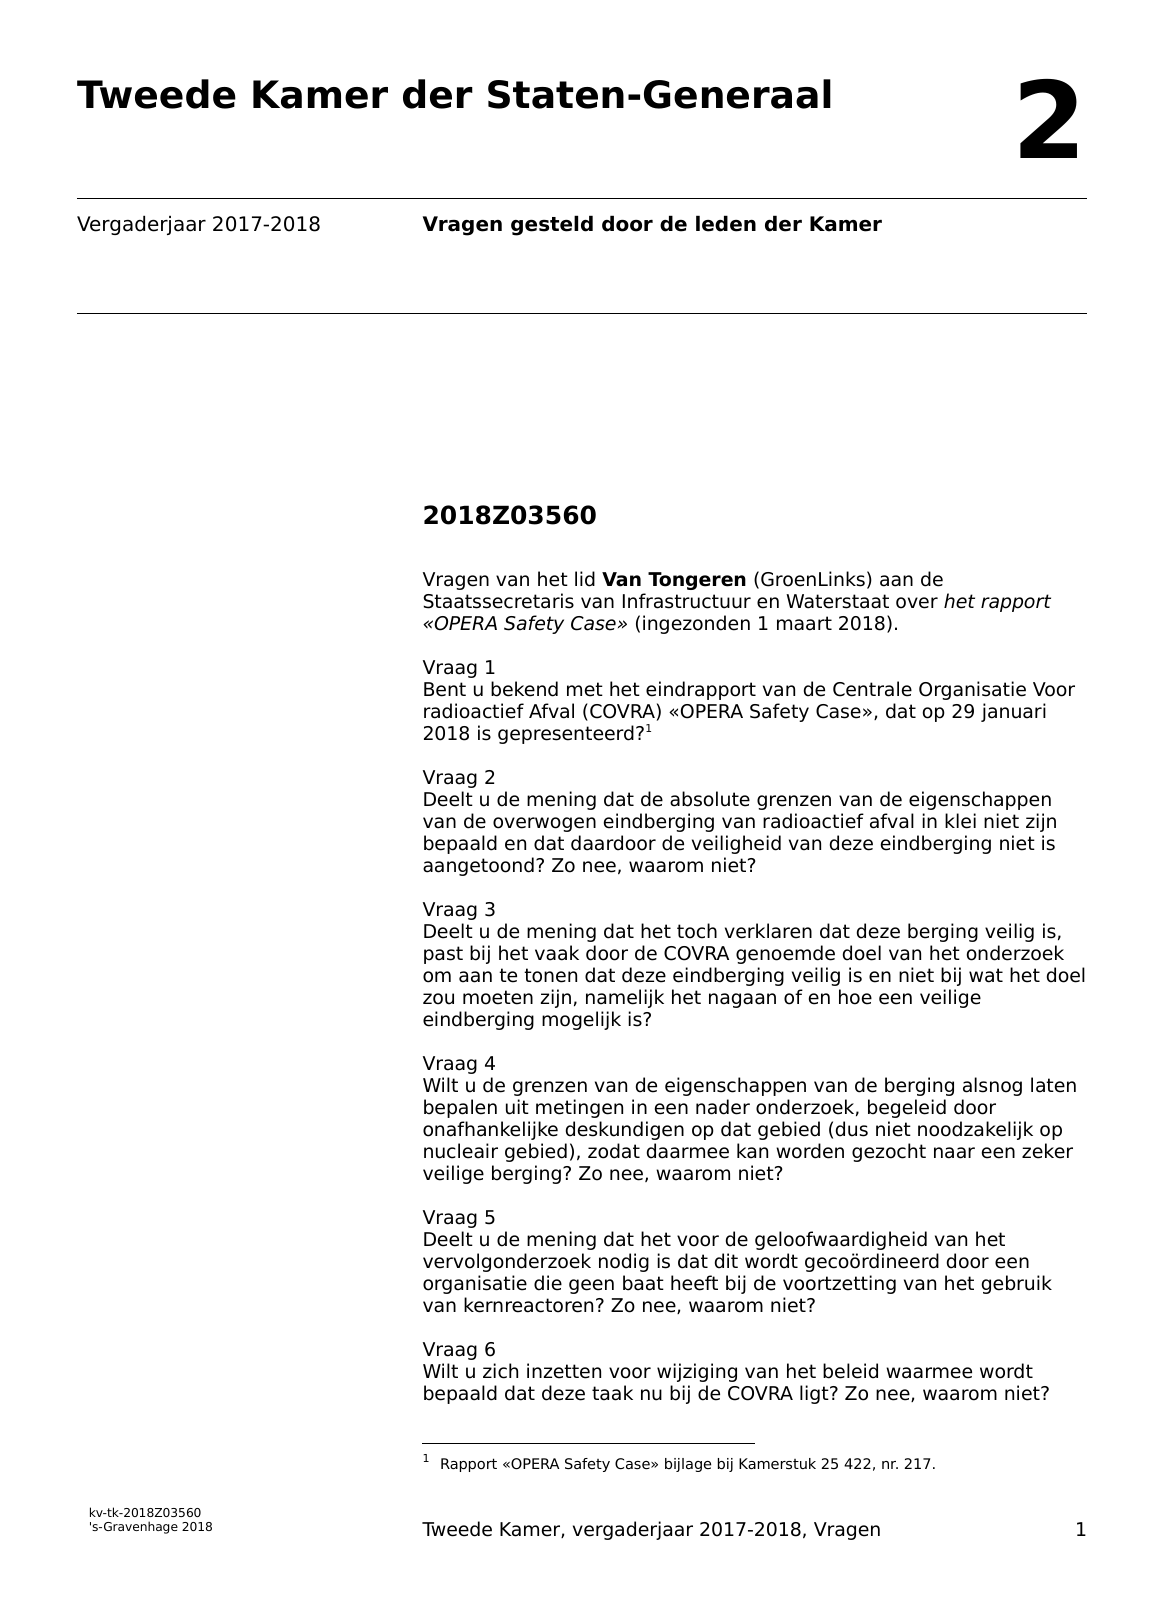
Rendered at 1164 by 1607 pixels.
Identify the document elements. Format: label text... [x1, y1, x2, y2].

text Deelt u de mening dat de absolute grenzen van de eigenschappen van de overwogen eindberging van radioactief afval in klei niet zijn bepaald en dat daardoor de veiligheid van deze eindberging niet is aangetoond? Zo nee, waarom niet? [422, 789, 1087, 877]
text Deelt u de mening dat het voor de geloofwaardigheid van het vervolgonderzoek nodig is dat dit wordt gecoördineerd door een organisatie die geen baat heeft bij de voortzetting van het gebruik van kernreactoren? Zo nee, waarom niet? [422, 1229, 1087, 1317]
text Wilt u zich inzetten voor wijziging van het beleid waarmee wordt bepaald dat deze taak nu bij de COVRA ligt? Zo nee, waarom niet? [422, 1361, 1087, 1405]
text Vraag 4 [422, 1053, 1087, 1075]
text kv-tk-2018Z03560 [88, 1506, 323, 1520]
table_cell Vragen gesteld door de leden der Kamer [422, 199, 1087, 313]
text Vraag 5 [422, 1207, 1087, 1229]
text 2018Z03560 [422, 501, 1087, 531]
text 's-Gravenhage 2018 [88, 1520, 323, 1534]
text Deelt u de mening dat het toch verklaren dat deze berging veilig is, past bij het vaak door de COVRA genoemde doel van het onderzoek om aan te tonen dat deze eindberging veilig is en niet bij wat het doel zou moeten zijn, namelijk het nagaan of en hoe een veilige eindberging mogelijk is? [422, 921, 1087, 1031]
table_cell Vergaderjaar 2017-2018 [77, 199, 422, 313]
text Rapport «OPERA Safety Case» bijlage bij Kamerstuk 25 422, nr. 217. [422, 1452, 1087, 1474]
table_header Tweede Kamer der Staten-Generaal [77, 59, 886, 198]
text Bent u bekend met het eindrapport van de Centrale Organisatie Voor radioactief Afval (COVRA) «OPERA Safety Case», dat op 29 januari 2018 is gepresenteerd? [422, 679, 1087, 745]
text Vragen van het lid Van Tongeren (GroenLinks) aan de Staatssecretaris van Infrastructuur en Waterstaat over het rapport «OPERA Safety Case» (ingezonden 1 maart 2018). [422, 569, 1087, 635]
text Vraag 6 [422, 1339, 1087, 1361]
text Vraag 3 [422, 899, 1087, 921]
text Vraag 1 [422, 657, 1087, 679]
table_header 2 [886, 59, 1087, 198]
text Wilt u de grenzen van de eigenschappen van de berging alsnog laten bepalen uit metingen in een nader onderzoek, begeleid door onafhankelijke deskundigen op dat gebied (dus niet noodzakelijk op nucleair gebied), zodat daarmee kan worden gezocht naar een zeker veilige berging? Zo nee, waarom niet? [422, 1075, 1087, 1185]
text Vraag 2 [422, 767, 1087, 789]
